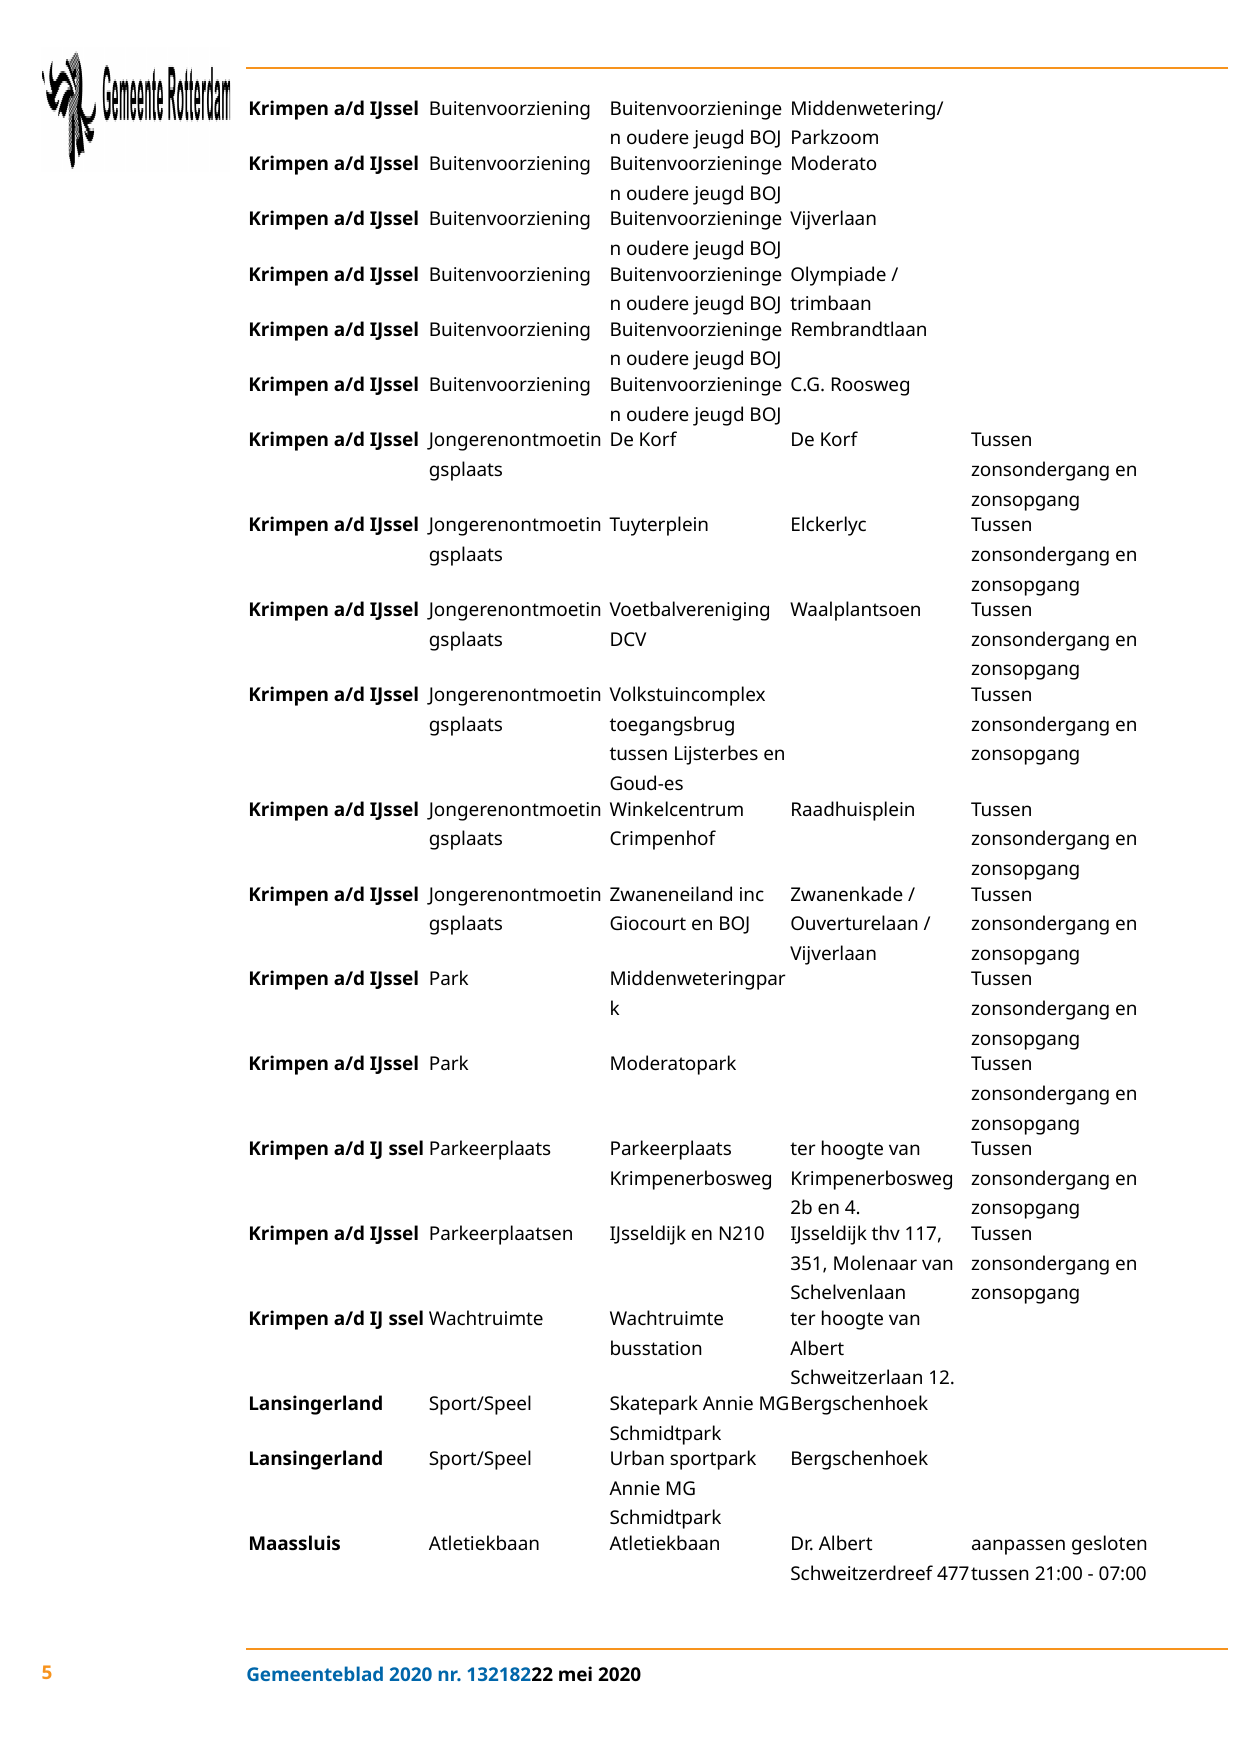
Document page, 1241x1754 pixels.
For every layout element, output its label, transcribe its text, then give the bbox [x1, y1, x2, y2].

table_cell Voetbalvereniging DCV [609, 596, 790, 681]
picture [41, 47, 231, 172]
table_cell Park [429, 966, 609, 1051]
table_cell Moderato [790, 150, 971, 205]
table_cell Tussen zonsondergang en zonsopgang [971, 596, 1152, 681]
table_cell Parkeerplaatsen [429, 1220, 609, 1305]
table_cell Sport/Speel [429, 1445, 609, 1530]
table_cell C.G. Roosweg [790, 371, 971, 427]
table_cell Atletiekbaan [429, 1530, 609, 1586]
table_cell Parkeerplaats Krimpenerbosweg [609, 1135, 790, 1220]
table_cell Krimpen a/d IJssel [248, 512, 429, 596]
table_cell Krimpen a/d IJssel [248, 881, 429, 966]
table_cell Krimpen a/d IJssel [248, 95, 429, 150]
table_cell Buitenvoorziening [429, 316, 609, 371]
table_cell Maassluis [248, 1530, 429, 1586]
table_cell Bergschenhoek [790, 1445, 971, 1530]
table_cell Skatepark Annie MG Schmidtpark [609, 1390, 790, 1445]
table_cell Tussen zonsondergang en zonsopgang [971, 681, 1152, 796]
table_cell Tussen zonsondergang en zonsopgang [971, 427, 1152, 512]
table_cell Sport/Speel [429, 1390, 609, 1445]
table_cell [971, 205, 1152, 261]
table_cell De Korf [790, 427, 971, 512]
table_cell [971, 371, 1152, 427]
table_cell [971, 1445, 1152, 1530]
table_cell Jongerenontmoetingsplaats [429, 427, 609, 512]
table_cell Buitenvoorziening [429, 95, 609, 150]
table_cell Krimpen a/d IJssel [248, 371, 429, 427]
table_cell Raadhuisplein [790, 796, 971, 881]
table_cell aanpassen gesloten tussen 21:00 - 07:00 [971, 1530, 1152, 1586]
table_cell ter hoogte van Krimpenerbosweg 2b en 4. [790, 1135, 971, 1220]
table_cell Middenwetering/Parkzoom [790, 95, 971, 150]
table_cell Vijverlaan [790, 205, 971, 261]
table_cell Zwaneneiland inc Giocourt en BOJ [609, 881, 790, 966]
table_cell Krimpen a/d IJssel [248, 427, 429, 512]
table_cell Lansingerland [248, 1390, 429, 1445]
table_cell Buitenvoorzieningen oudere jeugd BOJ [609, 371, 790, 427]
table_cell Buitenvoorziening [429, 205, 609, 261]
table_cell Krimpen a/d IJ ssel [248, 1305, 429, 1390]
table_cell Moderatopark [609, 1051, 790, 1135]
table_cell Krimpen a/d IJssel [248, 261, 429, 316]
table_cell Wachtruimte [429, 1305, 609, 1390]
table_cell Tussen zonsondergang en zonsopgang [971, 966, 1152, 1051]
table_cell Buitenvoorzieningen oudere jeugd BOJ [609, 261, 790, 316]
table_cell [971, 150, 1152, 205]
table_cell Buitenvoorzieningen oudere jeugd BOJ [609, 205, 790, 261]
table_cell IJsseldijk thv 117, 351, Molenaar van Schelvenlaan [790, 1220, 971, 1305]
table_cell Winkelcentrum Crimpenhof [609, 796, 790, 881]
table_cell [971, 316, 1152, 371]
table_cell [971, 1390, 1152, 1445]
table_cell [971, 1305, 1152, 1390]
table_cell Tussen zonsondergang en zonsopgang [971, 1051, 1152, 1135]
table_cell Krimpen a/d IJssel [248, 150, 429, 205]
table_cell Jongerenontmoetingsplaats [429, 596, 609, 681]
table_cell Lansingerland [248, 1445, 429, 1530]
table_cell [790, 966, 971, 1051]
table_cell Tussen zonsondergang en zonsopgang [971, 512, 1152, 596]
table_cell Buitenvoorziening [429, 261, 609, 316]
table_cell [971, 261, 1152, 316]
table_cell Zwanenkade / Ouverturelaan / Vijverlaan [790, 881, 971, 966]
table_cell Krimpen a/d IJssel [248, 596, 429, 681]
table_cell Buitenvoorzieningen oudere jeugd BOJ [609, 316, 790, 371]
table_cell Urban sportpark Annie MG Schmidtpark [609, 1445, 790, 1530]
table_cell Jongerenontmoetingsplaats [429, 796, 609, 881]
table_cell Jongerenontmoetingsplaats [429, 681, 609, 796]
table_cell De Korf [609, 427, 790, 512]
table_cell ter hoogte van Albert Schweitzerlaan 12. [790, 1305, 971, 1390]
table_cell IJsseldijk en N210 [609, 1220, 790, 1305]
table_cell Krimpen a/d IJssel [248, 1220, 429, 1305]
table_cell Tussen zonsondergang en zonsopgang [971, 881, 1152, 966]
table_cell Krimpen a/d IJssel [248, 966, 429, 1051]
table_cell Olympiade / trimbaan [790, 261, 971, 316]
table_cell Parkeerplaats [429, 1135, 609, 1220]
table_cell Tuyterplein [609, 512, 790, 596]
table_cell Atletiekbaan [609, 1530, 790, 1586]
table_cell Park [429, 1051, 609, 1135]
table_cell Buitenvoorziening [429, 371, 609, 427]
table_cell Krimpen a/d IJssel [248, 316, 429, 371]
table_cell Volkstuincomplex toegangsbrug tussen Lijsterbes en Goud-es [609, 681, 790, 796]
table_cell Krimpen a/d IJssel [248, 205, 429, 261]
table_cell Wachtruimte busstation [609, 1305, 790, 1390]
table_cell Middenweteringpark [609, 966, 790, 1051]
table_cell [790, 681, 971, 796]
table_cell Waalplantsoen [790, 596, 971, 681]
table_cell Rembrandtlaan [790, 316, 971, 371]
table_cell Dr. Albert Schweitzerdreef 477 [790, 1530, 971, 1586]
table_cell Krimpen a/d IJssel [248, 796, 429, 881]
table_cell Buitenvoorziening [429, 150, 609, 205]
table_cell Krimpen a/d IJ ssel [248, 1135, 429, 1220]
table_cell Jongerenontmoetingsplaats [429, 512, 609, 596]
table_cell Tussen zonsondergang en zonsopgang [971, 1135, 1152, 1220]
table_cell Bergschenhoek [790, 1390, 971, 1445]
table_cell Buitenvoorzieningen oudere jeugd BOJ [609, 150, 790, 205]
table_cell Buitenvoorzieningen oudere jeugd BOJ [609, 95, 790, 150]
table_cell Jongerenontmoetingsplaats [429, 881, 609, 966]
table_cell Tussen zonsondergang en zonsopgang [971, 796, 1152, 881]
table_cell [790, 1051, 971, 1135]
table_cell Tussen zonsondergang en zonsopgang [971, 1220, 1152, 1305]
table_cell [971, 95, 1152, 150]
table_cell Krimpen a/d IJssel [248, 681, 429, 796]
table_cell Elckerlyc [790, 512, 971, 596]
table_cell Krimpen a/d IJssel [248, 1051, 429, 1135]
